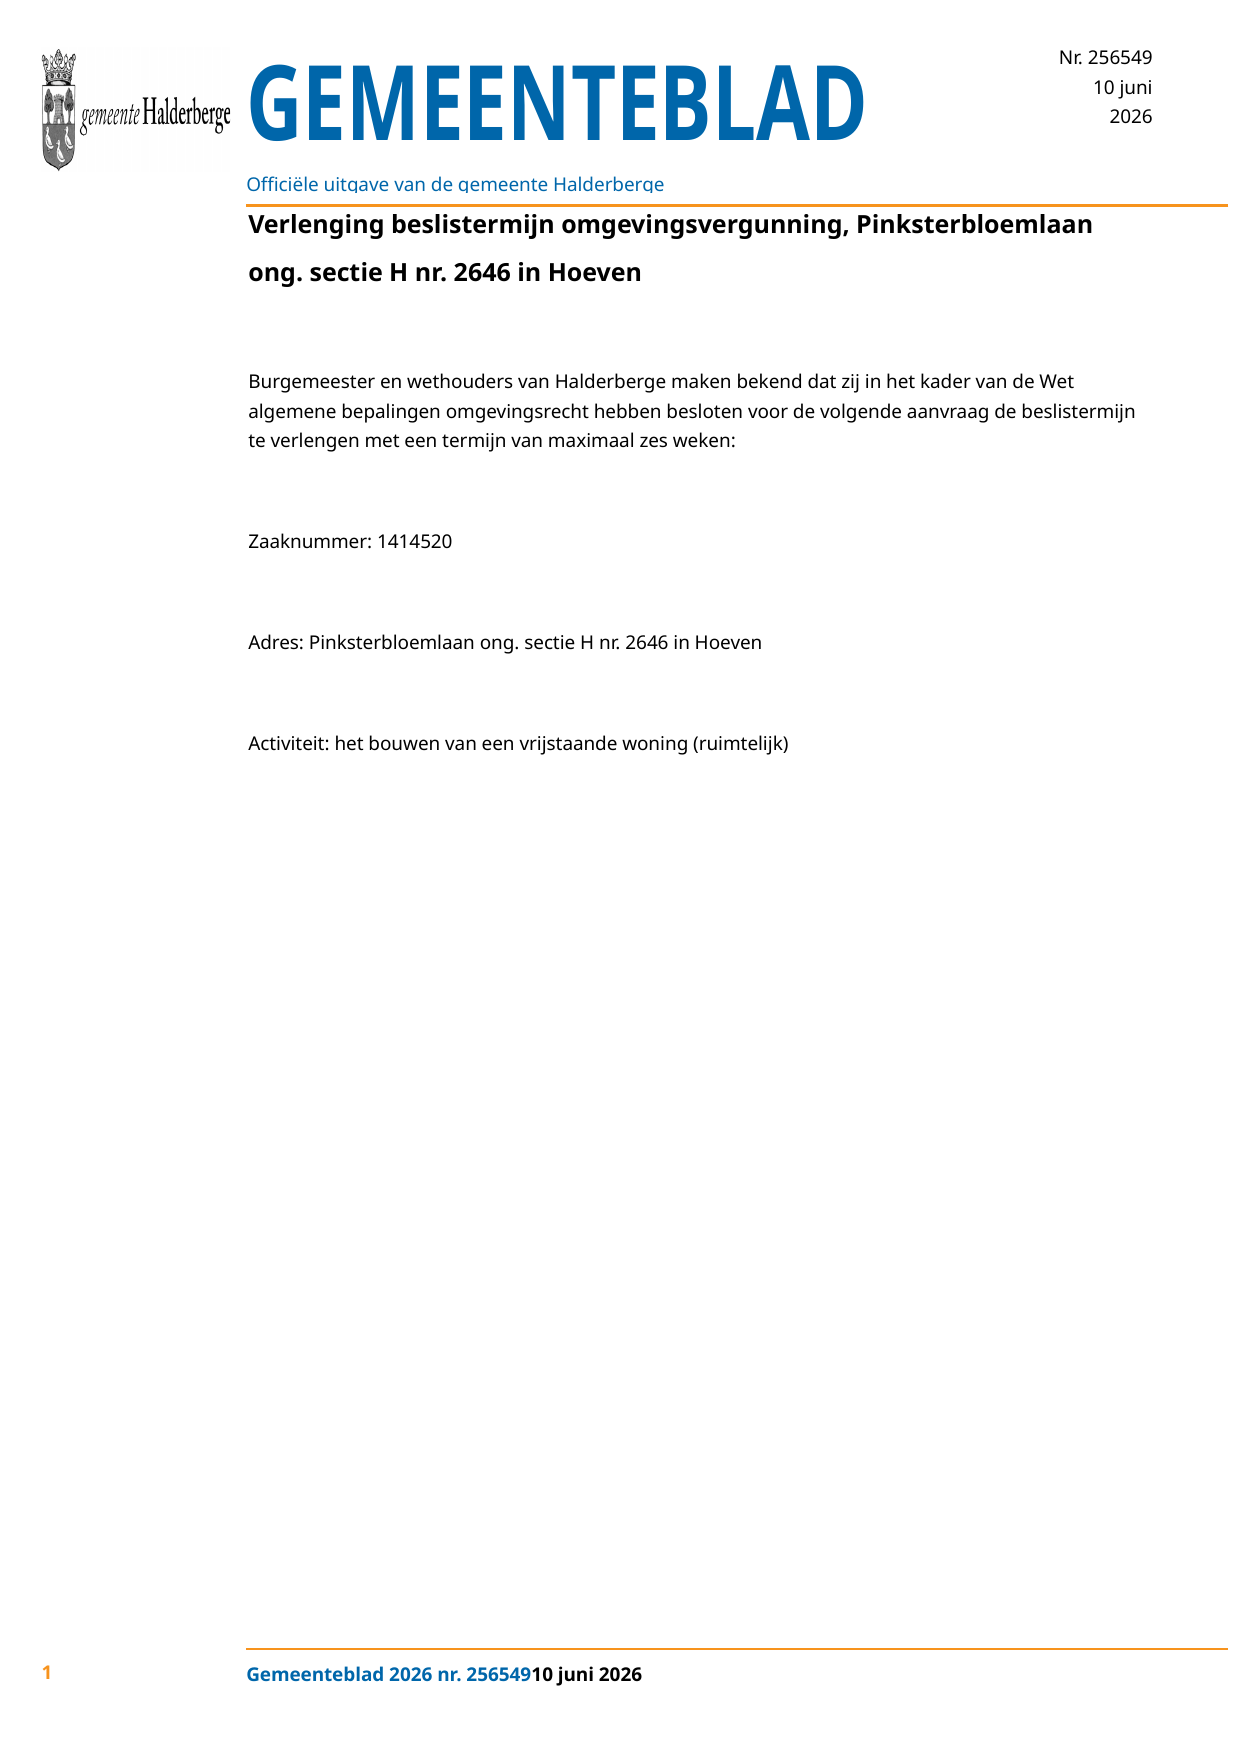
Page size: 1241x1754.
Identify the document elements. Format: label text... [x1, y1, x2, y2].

text Zaaknummer: 1414520 [248, 528, 1152, 554]
picture [41, 47, 231, 172]
text Burgemeester en wethouders van Halderberge maken bekend dat zij in het kader van de Wet algemene bepalingen omgevingsrecht hebben besloten voor de volgende aanvraag de beslistermijn te verlengen met een termijn van maximaal zes weken: [248, 368, 1152, 453]
text Verlenging beslistermijn omgevingsvergunning, Pinksterbloemlaan ong. sectie H nr. 2646 in Hoeven [248, 207, 1152, 288]
text Adres: Pinksterbloemlaan ong. sectie H nr. 2646 in Hoeven [248, 629, 1152, 655]
text Activiteit: het bouwen van een vrijstaande woning (ruimtelijk) [248, 730, 1152, 756]
